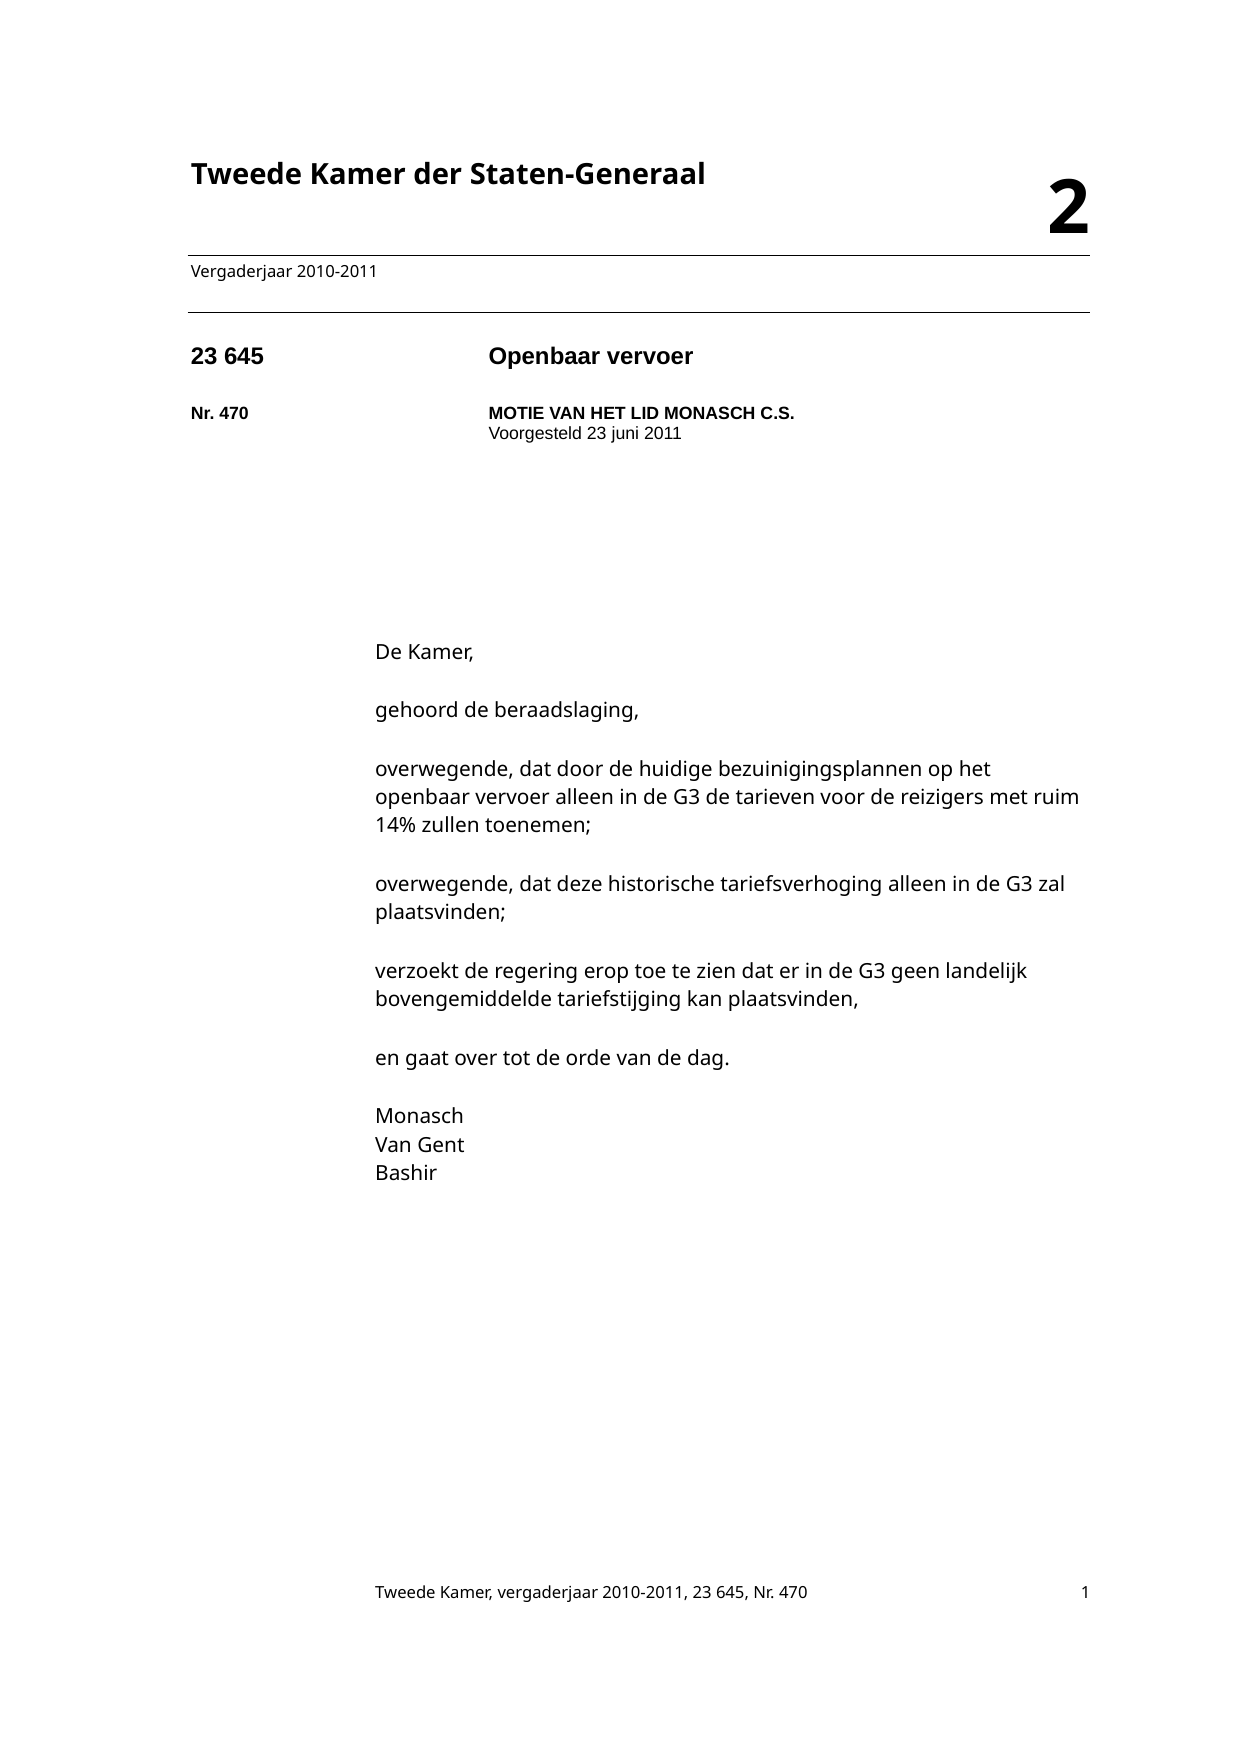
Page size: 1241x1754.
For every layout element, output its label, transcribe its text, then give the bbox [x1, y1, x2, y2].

text Bashir [375, 1158, 1090, 1187]
table_cell Openbaar vervoer [485, 339, 1090, 399]
text De Kamer, [375, 637, 1090, 665]
text gehoord de beraadslaging, [375, 695, 1090, 724]
table_cell Nr. 470 [188, 399, 485, 518]
text Van Gent [375, 1130, 1090, 1158]
table_header 2 [910, 150, 1090, 255]
table_cell Vergaderjaar 2010-2011 [188, 256, 485, 312]
text overwegende, dat deze historische tariefsverhoging alleen in de G3 zal plaatsvinden; [375, 869, 1090, 926]
text verzoekt de regering erop toe te zien dat er in de G3 geen landelijk bovengemiddelde tariefstijging kan plaatsvinden, [375, 956, 1090, 1013]
text en gaat over tot de orde van de dag. [375, 1043, 1090, 1071]
table_cell MOTIE VAN HET LID MONASCH C.S. Voorgesteld 23 juni 2011 [485, 399, 1090, 518]
text Monasch [375, 1101, 1090, 1130]
text overwegende, dat door de huidige bezuinigingsplannen op het openbaar vervoer alleen in de G3 de tarieven voor de reizigers met ruim 14% zullen toenemen; [375, 754, 1090, 839]
table_cell 23 645 [188, 339, 485, 399]
table_header Tweede Kamer der Staten-Generaal [188, 150, 909, 255]
table_cell [188, 313, 485, 339]
table_cell [485, 256, 1090, 312]
table_cell [485, 313, 1090, 339]
